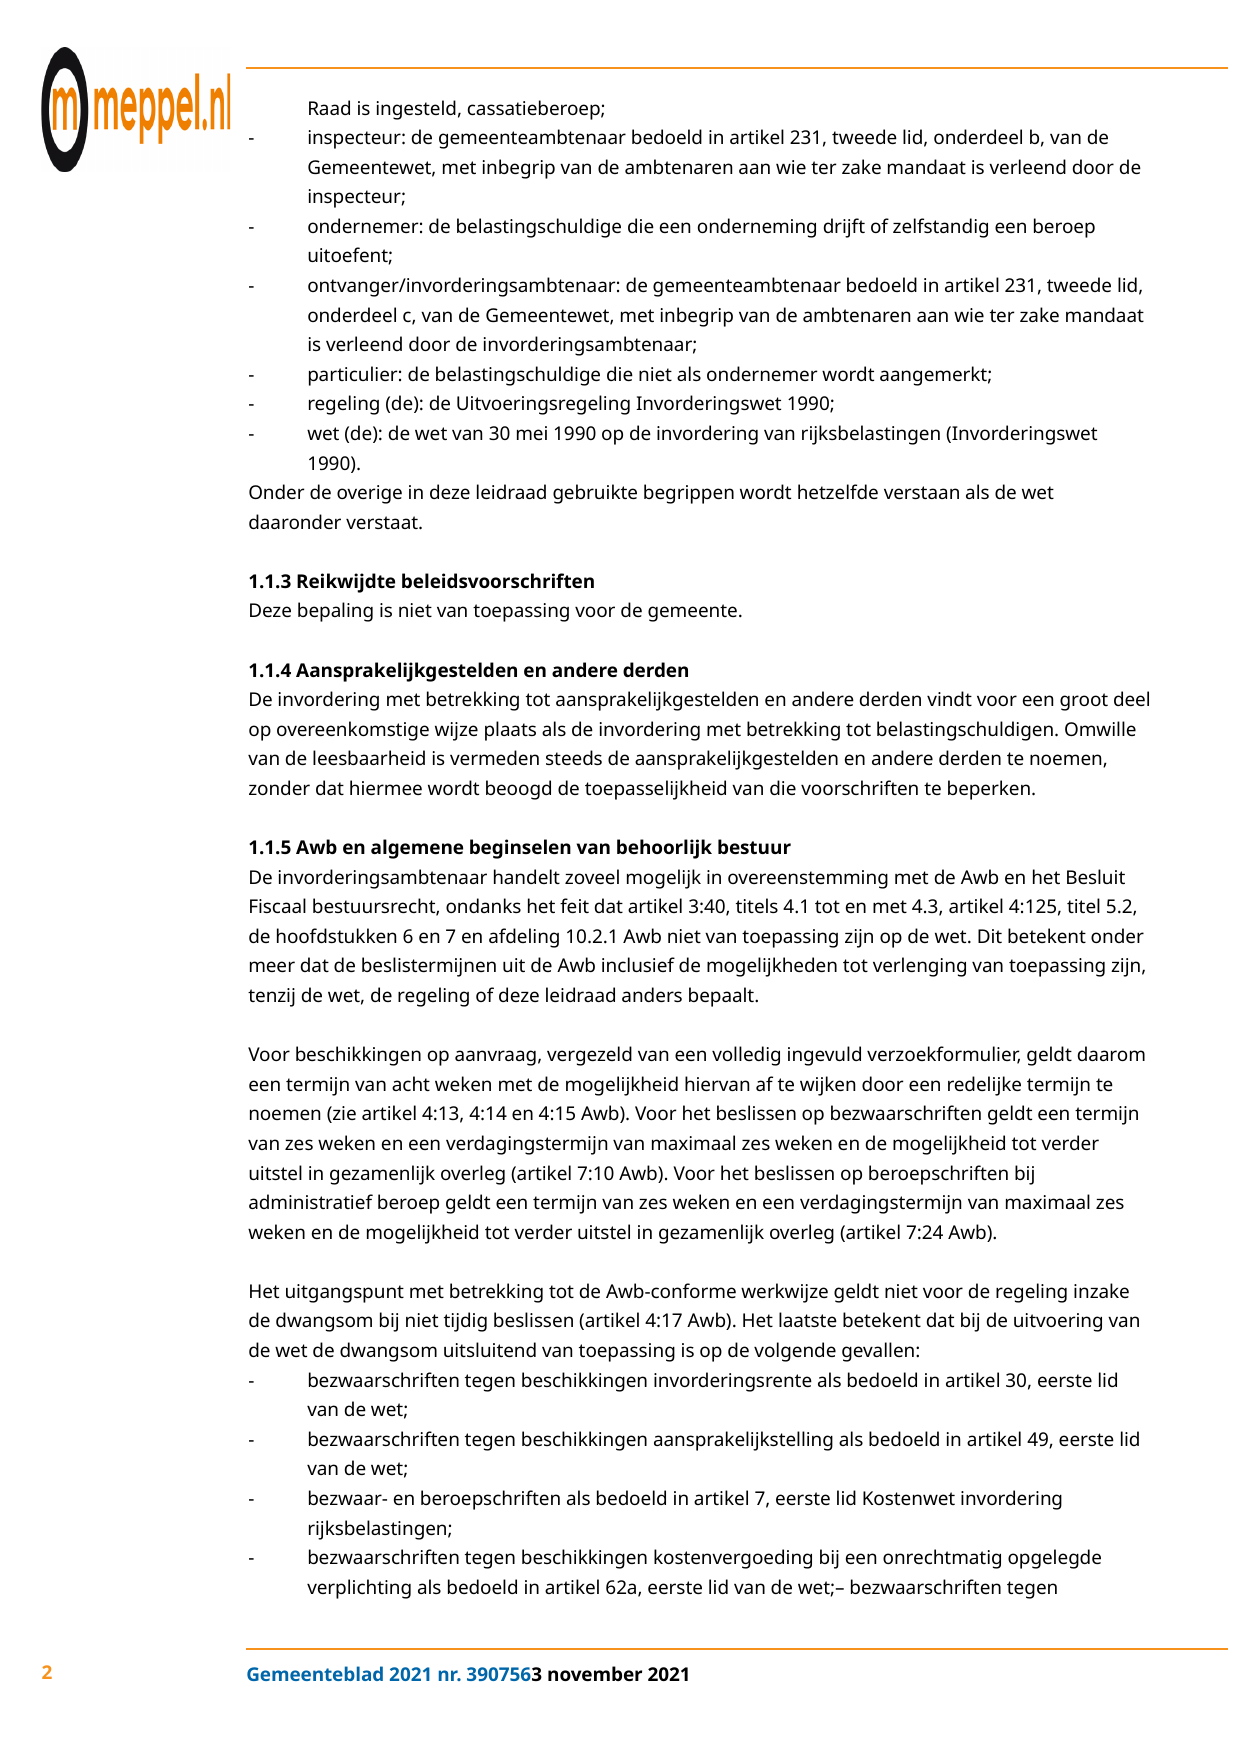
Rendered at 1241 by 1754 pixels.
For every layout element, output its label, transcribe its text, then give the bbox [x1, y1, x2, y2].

list bezwaar- en beroepschriften als bedoeld in artikel 7, eerste lid Kostenwet invordering rijksbelastingen; [248, 1485, 1152, 1541]
text De invorderingsambtenaar handelt zoveel mogelijk in overeenstemming met de Awb en het Besluit Fiscaal bestuursrecht, ondanks het feit dat artikel 3:40, titels 4.1 tot en met 4.3, artikel 4:125, titel 5.2, de hoofdstukken 6 en 7 en afdeling 10.2.1 Awb niet van toepassing zijn op de wet. Dit betekent onder meer dat de beslistermijnen uit de Awb inclusief de mogelijkheden tot verlenging van toepassing zijn, tenzij de wet, de regeling of deze leidraad anders bepaalt. [248, 864, 1152, 1008]
text 1.1.5 Awb en algemene beginselen van behoorlijk bestuur [248, 834, 1152, 860]
list inspecteur: de gemeenteambtenaar bedoeld in artikel 231, tweede lid, onderdeel b, van de Gemeentewet, met inbegrip van de ambtenaren aan wie ter zake mandaat is verleend door de inspecteur; [248, 124, 1152, 209]
text 1.1.3 Reikwijdte beleidsvoorschriften [248, 568, 1152, 594]
list bezwaarschriften tegen beschikkingen invorderingsrente als bedoeld in artikel 30, eerste lid van de wet; [248, 1367, 1152, 1422]
text Onder de overige in deze leidraad gebruikte begrippen wordt hetzelfde verstaan als de wet daaronder verstaat. [248, 479, 1152, 535]
list wet (de): de wet van 30 mei 1990 op de invordering van rijksbelastingen (Invorderingswet 1990). [248, 420, 1152, 476]
list ontvanger/invorderingsambtenaar: de gemeenteambtenaar bedoeld in artikel 231, tweede lid, onderdeel c, van de Gemeentewet, met inbegrip van de ambtenaren aan wie ter zake mandaat is verleend door de invorderingsambtenaar; [248, 272, 1152, 357]
text De invordering met betrekking tot aansprakelijkgestelden en andere derden vindt voor een groot deel op overeenkomstige wijze plaats als de invordering met betrekking tot belastingschuldigen. Omwille van de leesbaarheid is vermeden steeds de aansprakelijkgestelden en andere derden te noemen, zonder dat hiermee wordt beoogd de toepasselijkheid van die voorschriften te beperken. [248, 686, 1152, 801]
text Deze bepaling is niet van toepassing voor de gemeente. [248, 598, 1152, 623]
list particulier: de belastingschuldige die niet als ondernemer wordt aangemerkt; [248, 361, 1152, 387]
text Het uitgangspunt met betrekking tot de Awb-conforme werkwijze geldt niet voor de regeling inzake de dwangsom bij niet tijdig beslissen (artikel 4:17 Awb). Het laatste betekent dat bij de uitvoering van de wet de dwangsom uitsluitend van toepassing is op de volgende gevallen: [248, 1278, 1152, 1363]
list ondernemer: de belastingschuldige die een onderneming drijft of zelfstandig een beroep uitoefent; [248, 213, 1152, 268]
text 1.1.4 Aansprakelijkgestelden en andere derden [248, 657, 1152, 683]
list bezwaarschriften tegen beschikkingen aansprakelijkstelling als bedoeld in artikel 49, eerste lid van de wet; [248, 1426, 1152, 1481]
list Raad is ingesteld, cassatieberoep; [248, 95, 1152, 121]
text Voor beschikkingen op aanvraag, vergezeld van een volledig ingevuld verzoekformulier, geldt daarom een termijn van acht weken met de mogelijkheid hiervan af te wijken door een redelijke termijn te noemen (zie artikel 4:13, 4:14 en 4:15 Awb). Voor het beslissen op bezwaarschriften geldt een termijn van zes weken en een verdagingstermijn van maximaal zes weken en de mogelijkheid tot verder uitstel in gezamenlijk overleg (artikel 7:10 Awb). Voor het beslissen op beroepschriften bij administratief beroep geldt een termijn van zes weken en een verdagingstermijn van maximaal zes weken en de mogelijkheid tot verder uitstel in gezamenlijk overleg (artikel 7:24 Awb). [248, 1041, 1152, 1245]
list regeling (de): de Uitvoeringsregeling Invorderingswet 1990; [248, 391, 1152, 416]
list bezwaarschriften tegen beschikkingen kostenvergoeding bij een onrechtmatig opgelegde verplichting als bedoeld in artikel 62a, eerste lid van de wet;– bezwaarschriften tegen [248, 1544, 1152, 1600]
picture [41, 47, 231, 172]
